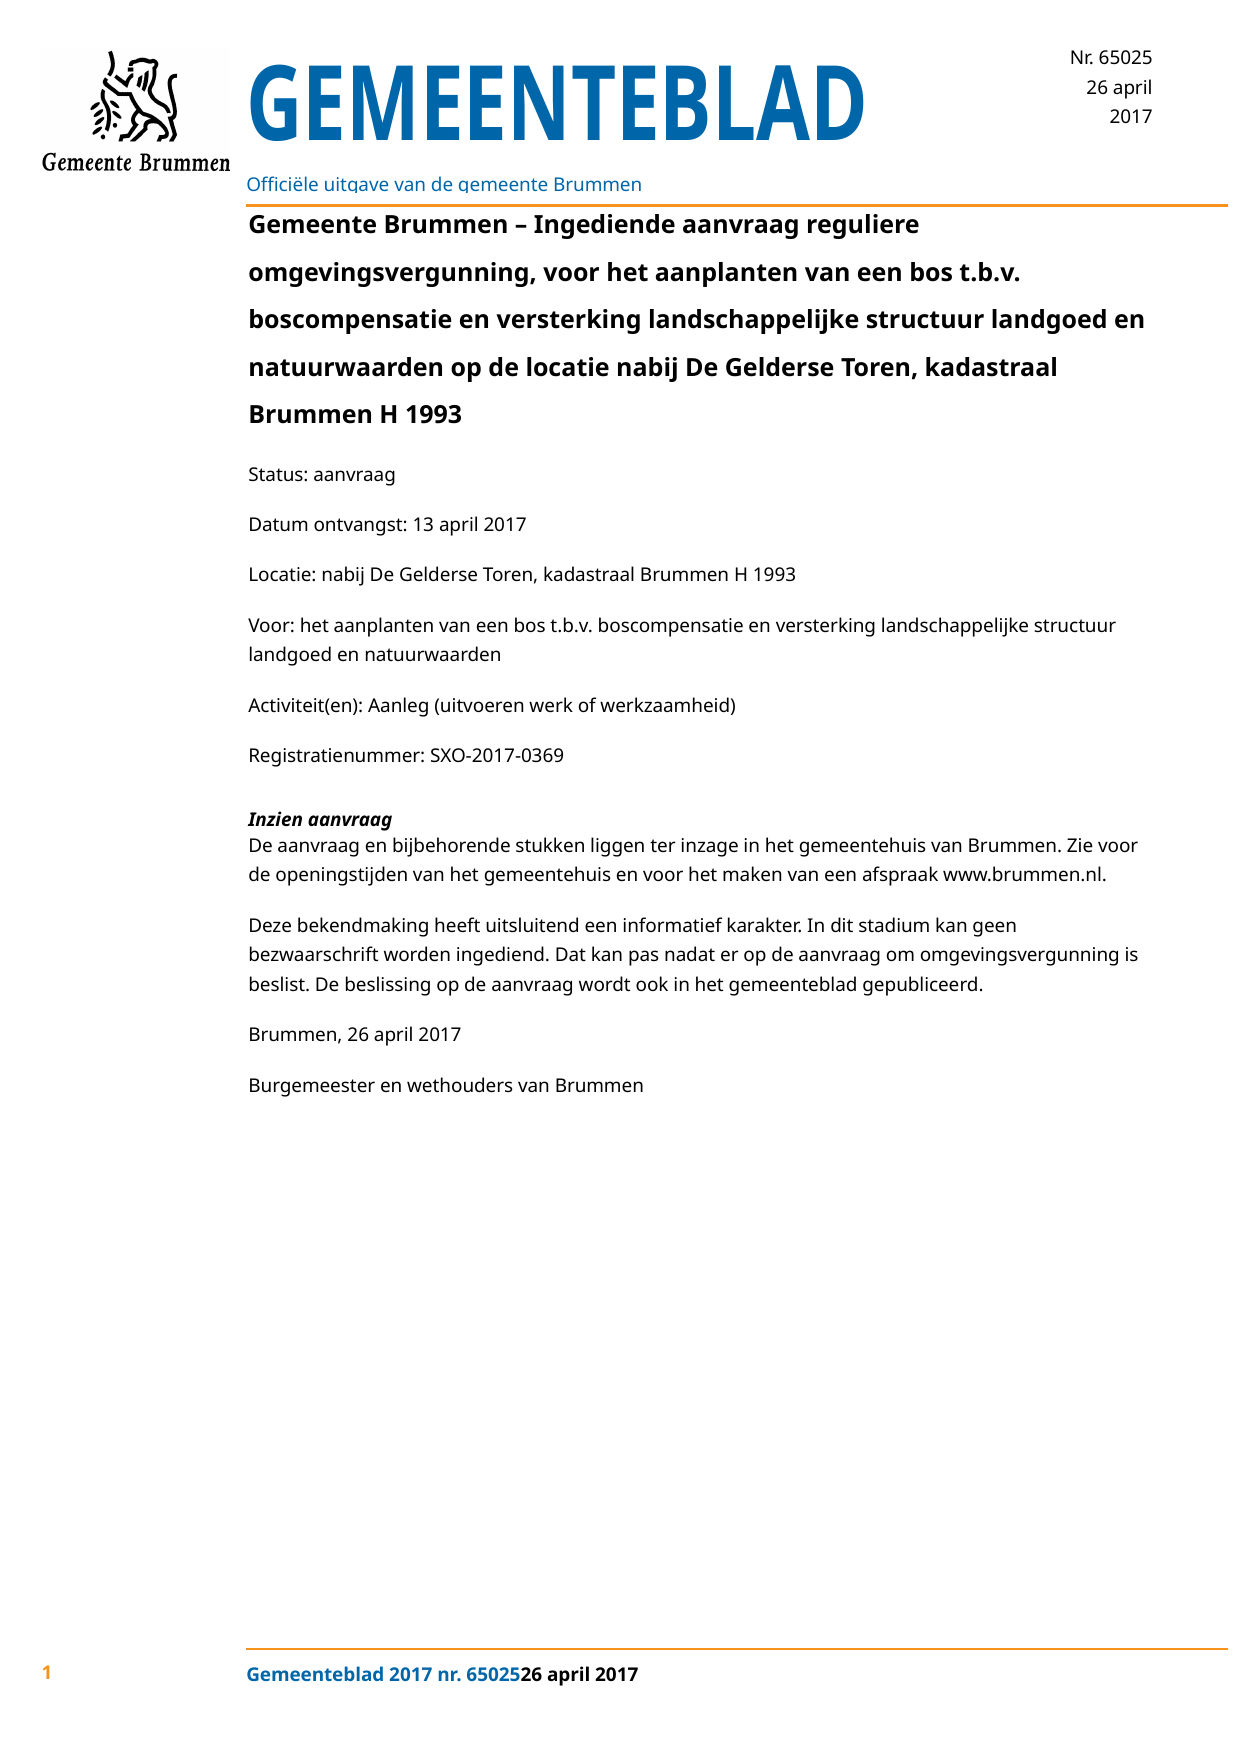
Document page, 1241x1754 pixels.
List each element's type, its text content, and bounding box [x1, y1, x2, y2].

text Deze bekendmaking heeft uitsluitend een informatief karakter. In dit stadium kan geen bezwaarschrift worden ingediend. Dat kan pas nadat er op de aanvraag om omgevingsvergunning is beslist. De beslissing op de aanvraag wordt ook in het gemeenteblad gepubliceerd. [248, 912, 1152, 997]
text Locatie: nabij De Gelderse Toren, kadastraal Brummen H 1993 [248, 562, 1152, 587]
text Status: aanvraag [248, 461, 1152, 486]
text De aanvraag en bijbehorende stukken liggen ter inzage in het gemeentehuis van Brummen. Zie voor de openingstijden van het gemeentehuis en voor het maken van een afspraak www.brummen.nl. [248, 832, 1152, 887]
text Brummen, 26 april 2017 [248, 1022, 1152, 1047]
text Gemeente Brummen – Ingediende aanvraag reguliere omgevingsvergunning, voor het aanplanten van een bos t.b.v. boscompensatie en versterking landschappelijke structuur landgoed en natuurwaarden op de locatie nabij De Gelderse Toren, kadastraal Brummen H 1993 [248, 207, 1152, 431]
text Voor: het aanplanten van een bos t.b.v. boscompensatie en versterking landschappelijke structuur landgoed en natuurwaarden [248, 612, 1152, 667]
text Inzien aanvraag [248, 806, 1152, 832]
text Burgemeester en wethouders van Brummen [248, 1072, 1152, 1098]
picture [41, 47, 231, 172]
text Datum ontvangst: 13 april 2017 [248, 511, 1152, 537]
text Activiteit(en): Aanleg (uitvoeren werk of werkzaamheid) [248, 692, 1152, 718]
text Registratienummer: SXO-2017-0369 [248, 742, 1152, 768]
